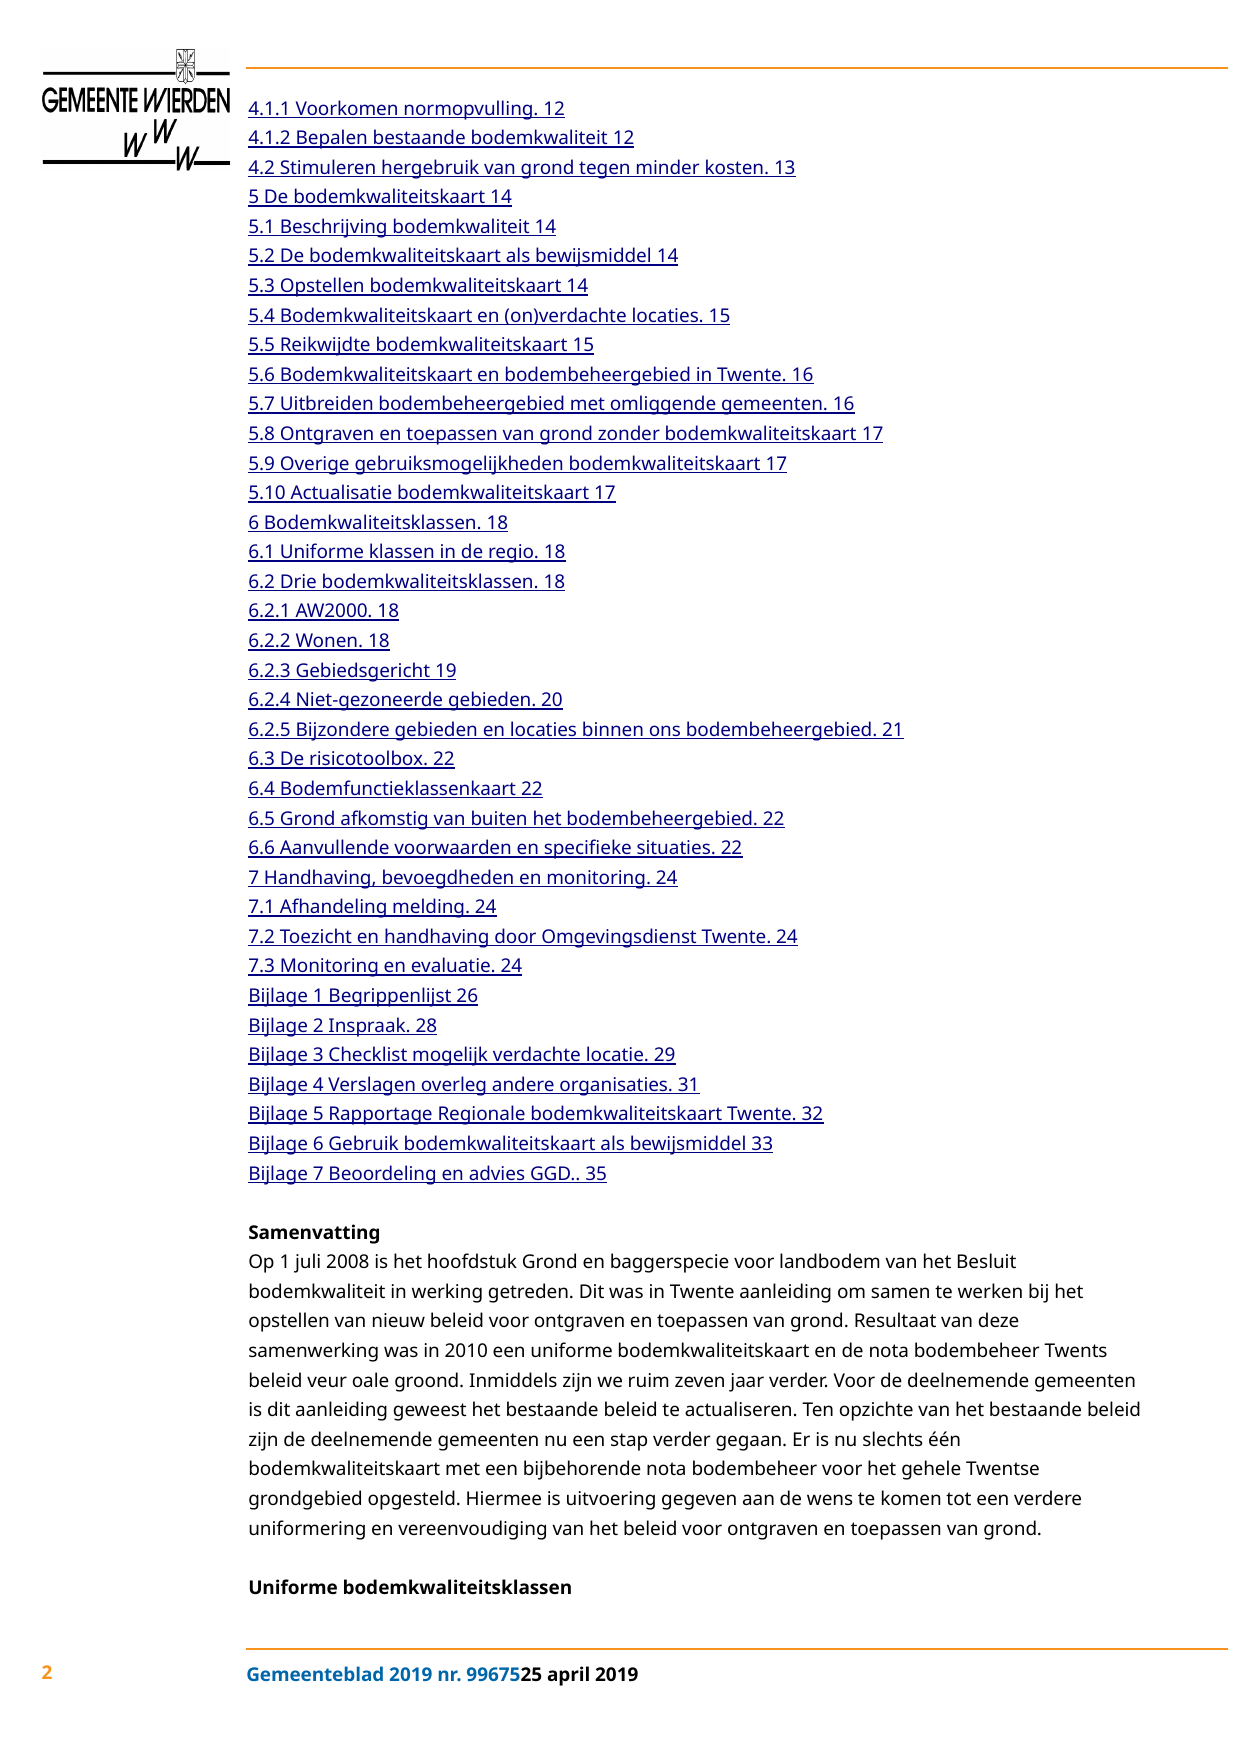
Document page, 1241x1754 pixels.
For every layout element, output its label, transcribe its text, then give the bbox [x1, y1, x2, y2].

text 6.2.4 Niet-gezoneerde gebieden. 20 [248, 686, 1152, 712]
text 6.2.2 Wonen. 18 [248, 627, 1152, 653]
text 6 Bodemkwaliteitsklassen. 18 [248, 509, 1152, 535]
text 6.6 Aanvullende voorwaarden en specifieke situaties. 22 [248, 834, 1152, 860]
text Bijlage 6 Gebruik bodemkwaliteitskaart als bewijsmiddel 33 [248, 1130, 1152, 1156]
text 6.5 Grond afkomstig van buiten het bodembeheergebied. 22 [248, 805, 1152, 831]
text 4.1.1 Voorkomen normopvulling. 12 [248, 95, 1152, 121]
text 7 Handhaving, bevoegdheden en monitoring. 24 [248, 864, 1152, 890]
text 6.2.1 AW2000. 18 [248, 598, 1152, 623]
text 5.3 Opstellen bodemkwaliteitskaart 14 [248, 272, 1152, 298]
text 5.10 Actualisatie bodemkwaliteitskaart 17 [248, 479, 1152, 505]
text 5.4 Bodemkwaliteitskaart en (on)verdachte locaties. 15 [248, 302, 1152, 328]
picture [41, 47, 231, 172]
text 4.2 Stimuleren hergebruik van grond tegen minder kosten. 13 [248, 154, 1152, 180]
text 6.1 Uniforme klassen in de regio. 18 [248, 538, 1152, 564]
text 5 De bodemkwaliteitskaart 14 [248, 183, 1152, 209]
text 6.3 De risicotoolbox. 22 [248, 746, 1152, 771]
text 4.1.2 Bepalen bestaande bodemkwaliteit 12 [248, 124, 1152, 150]
text Bijlage 2 Inspraak. 28 [248, 1012, 1152, 1038]
text 6.2.5 Bijzondere gebieden en locaties binnen ons bodembeheergebied. 21 [248, 716, 1152, 742]
text 6.4 Bodemfunctieklassenkaart 22 [248, 775, 1152, 801]
text Bijlage 3 Checklist mogelijk verdachte locatie. 29 [248, 1041, 1152, 1067]
text 6.2 Drie bodemkwaliteitsklassen. 18 [248, 568, 1152, 594]
text 5.6 Bodemkwaliteitskaart en bodembeheergebied in Twente. 16 [248, 361, 1152, 387]
text 5.2 De bodemkwaliteitskaart als bewijsmiddel 14 [248, 243, 1152, 268]
text 5.8 Ontgraven en toepassen van grond zonder bodemkwaliteitskaart 17 [248, 420, 1152, 446]
text Uniforme bodemkwaliteitsklassen [248, 1574, 1152, 1600]
text 7.2 Toezicht en handhaving door Omgevingsdienst Twente. 24 [248, 923, 1152, 949]
text 5.5 Reikwijdte bodemkwaliteitskaart 15 [248, 331, 1152, 357]
text 6.2.3 Gebiedsgericht 19 [248, 657, 1152, 683]
text 7.3 Monitoring en evaluatie. 24 [248, 953, 1152, 978]
text 5.7 Uitbreiden bodembeheergebied met omliggende gemeenten. 16 [248, 391, 1152, 416]
text Bijlage 1 Begrippenlijst 26 [248, 982, 1152, 1008]
text Bijlage 7 Beoordeling en advies GGD.. 35 [248, 1160, 1152, 1186]
text Op 1 juli 2008 is het hoofdstuk Grond en baggerspecie voor landbodem van het Besluit bodemkwaliteit in werking getreden. Dit was in Twente aanleiding om samen te werken bij het opstellen van nieuw beleid voor ontgraven en toepassen van grond. Resultaat van deze samenwerking was in 2010 een uniforme bodemkwaliteitskaart en de nota bodembeheer Twents beleid veur oale groond. Inmiddels zijn we ruim zeven jaar verder. Voor de deelnemende gemeenten is dit aanleiding geweest het bestaande beleid te actualiseren. Ten opzichte van het bestaande beleid zijn de deelnemende gemeenten nu een stap verder gegaan. Er is nu slechts één bodemkwaliteitskaart met een bijbehorende nota bodembeheer voor het gehele Twentse grondgebied opgesteld. Hiermee is uitvoering gegeven aan de wens te komen tot een verdere uniformering en vereenvoudiging van het beleid voor ontgraven en toepassen van grond. [248, 1248, 1152, 1541]
text Bijlage 5 Rapportage Regionale bodemkwaliteitskaart Twente. 32 [248, 1101, 1152, 1126]
text 7.1 Afhandeling melding. 24 [248, 893, 1152, 919]
text 5.1 Beschrijving bodemkwaliteit 14 [248, 213, 1152, 239]
text Samenvatting [248, 1219, 1152, 1245]
text Bijlage 4 Verslagen overleg andere organisaties. 31 [248, 1071, 1152, 1097]
text 5.9 Overige gebruiksmogelijkheden bodemkwaliteitskaart 17 [248, 450, 1152, 476]
